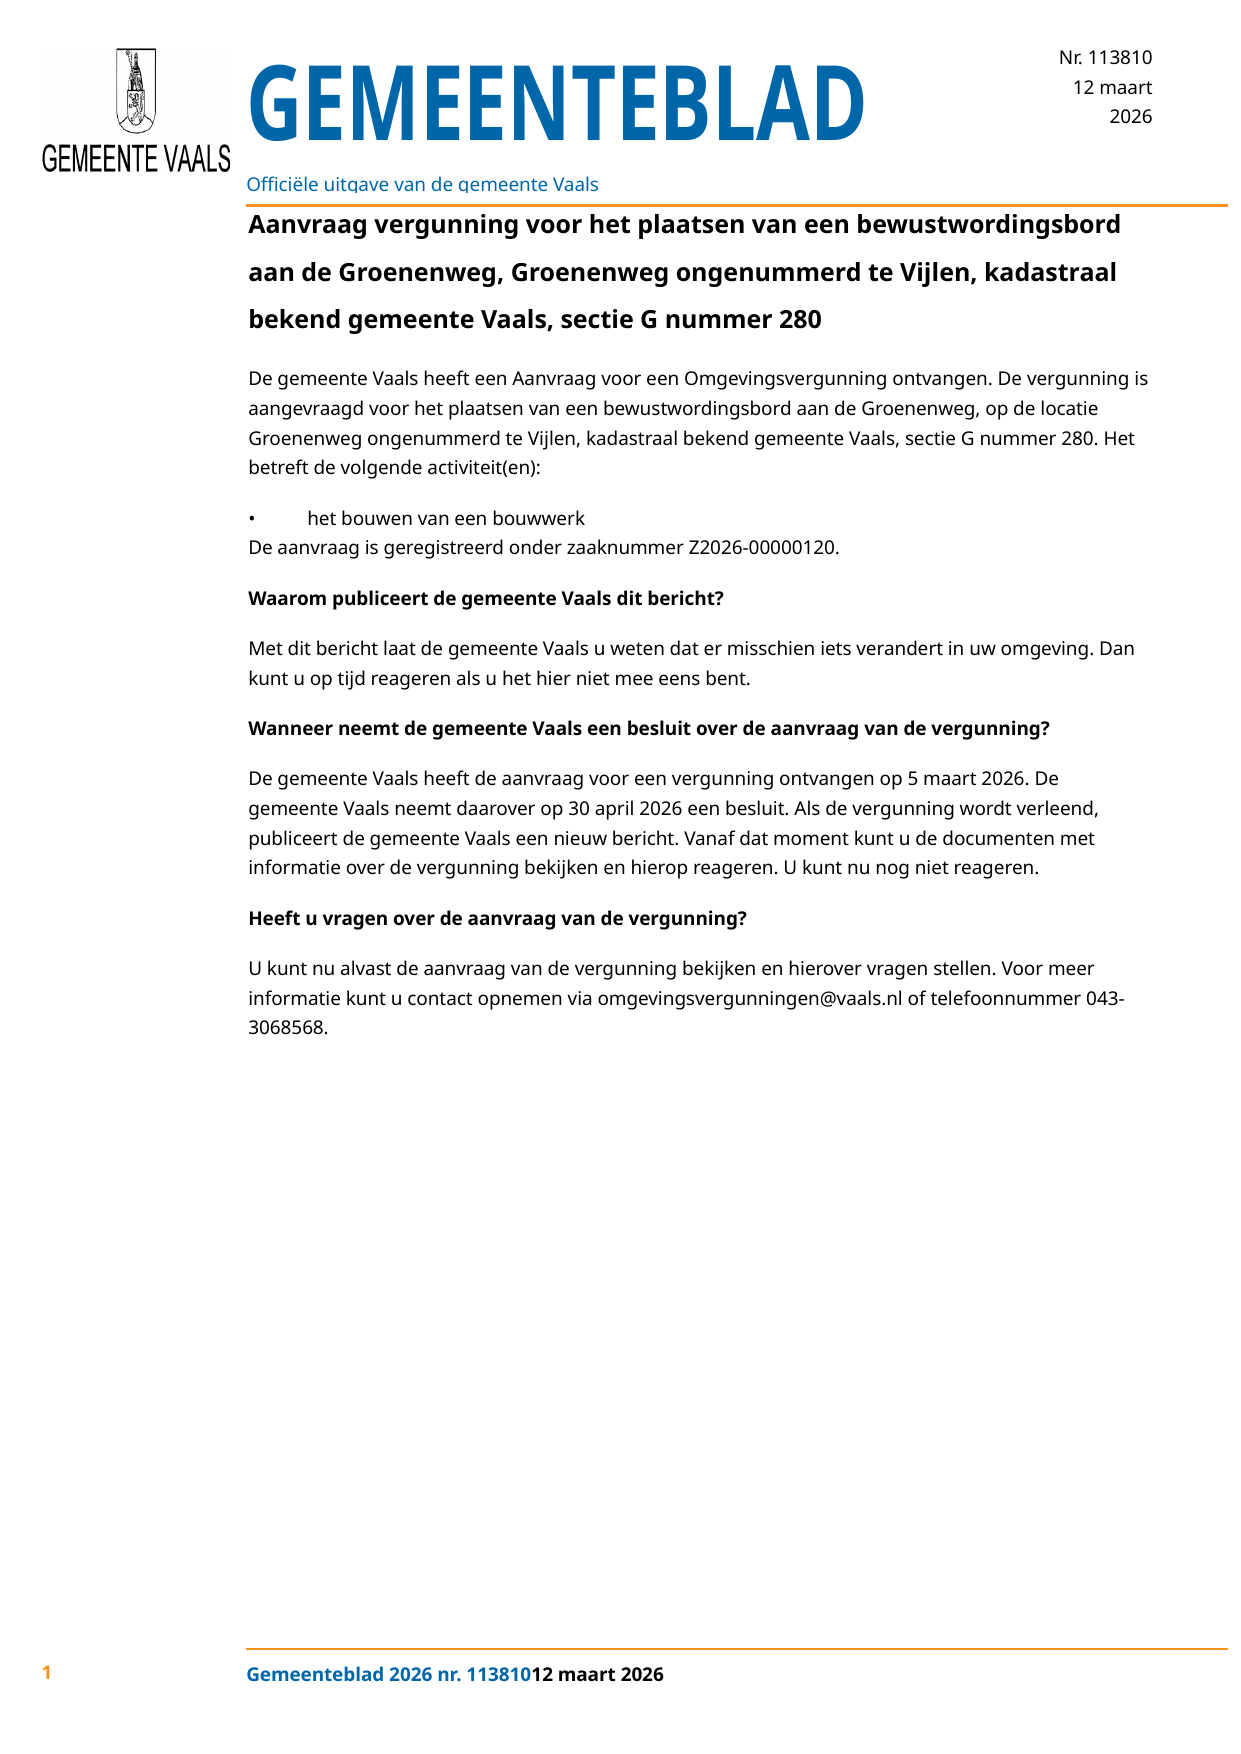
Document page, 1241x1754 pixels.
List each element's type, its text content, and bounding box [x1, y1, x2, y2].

text Waarom publiceert de gemeente Vaals dit bericht? [248, 585, 1152, 610]
list het bouwen van een bouwwerk [248, 505, 1152, 530]
picture [41, 47, 231, 172]
text De aanvraag is geregistreerd onder zaaknummer Z2026-00000120. [248, 534, 1152, 560]
text Met dit bericht laat de gemeente Vaals u weten dat er misschien iets verandert in uw omgeving. Dan kunt u op tijd reageren als u het hier niet mee eens bent. [248, 635, 1152, 690]
text Wanneer neemt de gemeente Vaals een besluit over de aanvraag van de vergunning? [248, 715, 1152, 741]
text U kunt nu alvast de aanvraag van de vergunning bekijken en hierover vragen stellen. Voor meer informatie kunt u contact opnemen via omgevingsvergunningen@vaals.nl of telefoonnummer 043-3068568. [248, 955, 1152, 1040]
text Aanvraag vergunning voor het plaatsen van een bewustwordingsbord aan de Groenenweg, Groenenweg ongenummerd te Vijlen, kadastraal bekend gemeente Vaals, sectie G nummer 280 [248, 207, 1152, 336]
text De gemeente Vaals heeft een Aanvraag voor een Omgevingsvergunning ontvangen. De vergunning is aangevraagd voor het plaatsen van een bewustwordingsbord aan de Groenenweg, op de locatie Groenenweg ongenummerd te Vijlen, kadastraal bekend gemeente Vaals, sectie G nummer 280. Het betreft de volgende activiteit(en): [248, 366, 1152, 480]
text Heeft u vragen over de aanvraag van de vergunning? [248, 905, 1152, 930]
text De gemeente Vaals heeft de aanvraag voor een vergunning ontvangen op 5 maart 2026. De gemeente Vaals neemt daarover op 30 april 2026 een besluit. Als de vergunning wordt verleend, publiceert de gemeente Vaals een nieuw bericht. Vanaf dat moment kunt u de documenten met informatie over de vergunning bekijken en hierop reageren. U kunt nu nog niet reageren. [248, 766, 1152, 880]
